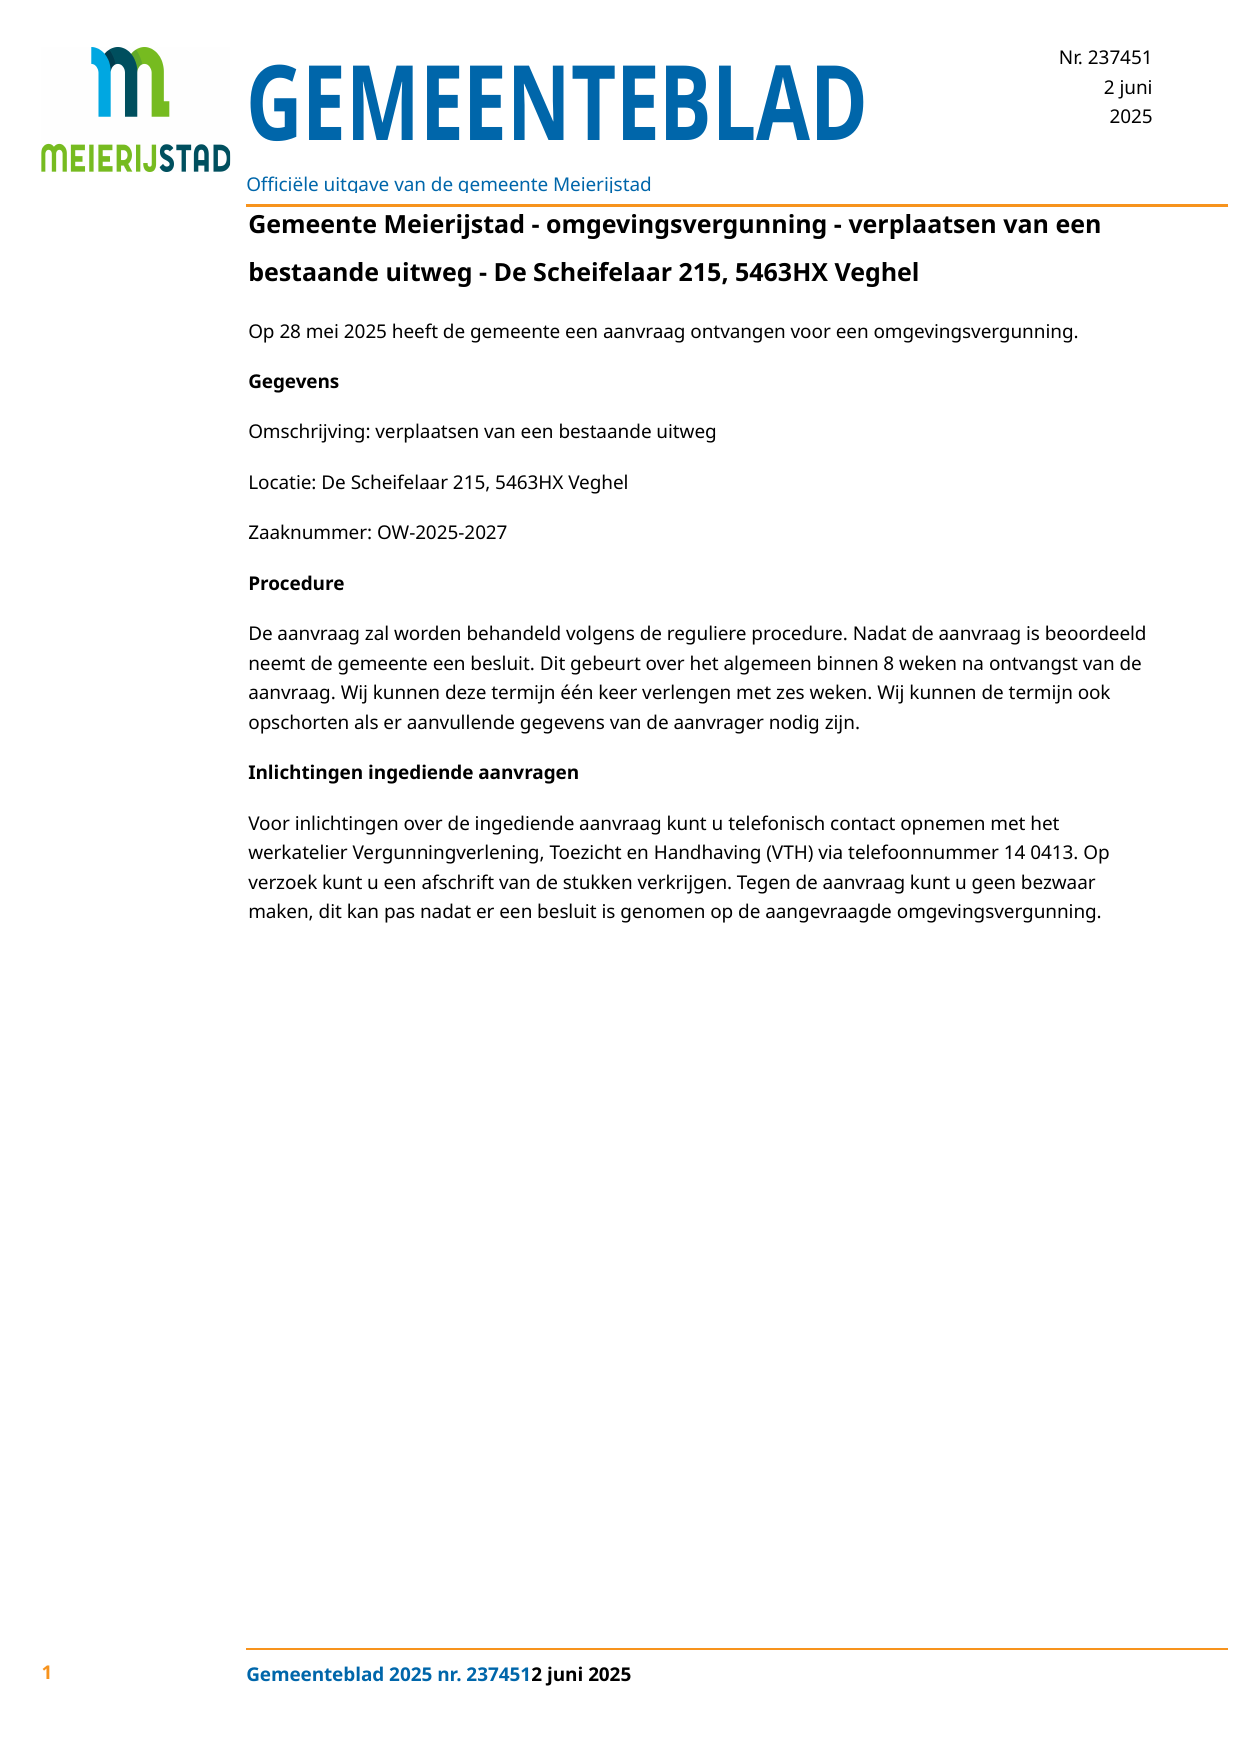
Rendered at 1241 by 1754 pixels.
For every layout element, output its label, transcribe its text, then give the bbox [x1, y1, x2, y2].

text De aanvraag zal worden behandeld volgens de reguliere procedure. Nadat de aanvraag is beoordeeld neemt de gemeente een besluit. Dit gebeurt over het algemeen binnen 8 weken na ontvangst van de aanvraag. Wij kunnen deze termijn één keer verlengen met zes weken. Wij kunnen de termijn ook opschorten als er aanvullende gegevens van de aanvrager nodig zijn. [248, 620, 1152, 735]
text Zaaknummer: OW-2025-2027 [248, 519, 1152, 545]
text Op 28 mei 2025 heeft de gemeente een aanvraag ontvangen voor een omgevingsvergunning. [248, 318, 1152, 344]
picture [41, 47, 231, 172]
text Locatie: De Scheifelaar 215, 5463HX Veghel [248, 469, 1152, 495]
text Voor inlichtingen over de ingediende aanvraag kunt u telefonisch contact opnemen met het werkatelier Vergunningverlening, Toezicht en Handhaving (VTH) via telefoonnummer 14 0413. Op verzoek kunt u een afschrift van de stukken verkrijgen. Tegen de aanvraag kunt u geen bezwaar maken, dit kan pas nadat er een besluit is genomen op de aangevraagde omgevingsvergunning. [248, 810, 1152, 924]
text Omschrijving: verplaatsen van een bestaande uitweg [248, 419, 1152, 444]
text Gegevens [248, 368, 1152, 394]
text Procedure [248, 570, 1152, 596]
text Gemeente Meierijstad - omgevingsvergunning - verplaatsen van een bestaande uitweg - De Scheifelaar 215, 5463HX Veghel [248, 207, 1152, 288]
text Inlichtingen ingediende aanvragen [248, 759, 1152, 785]
